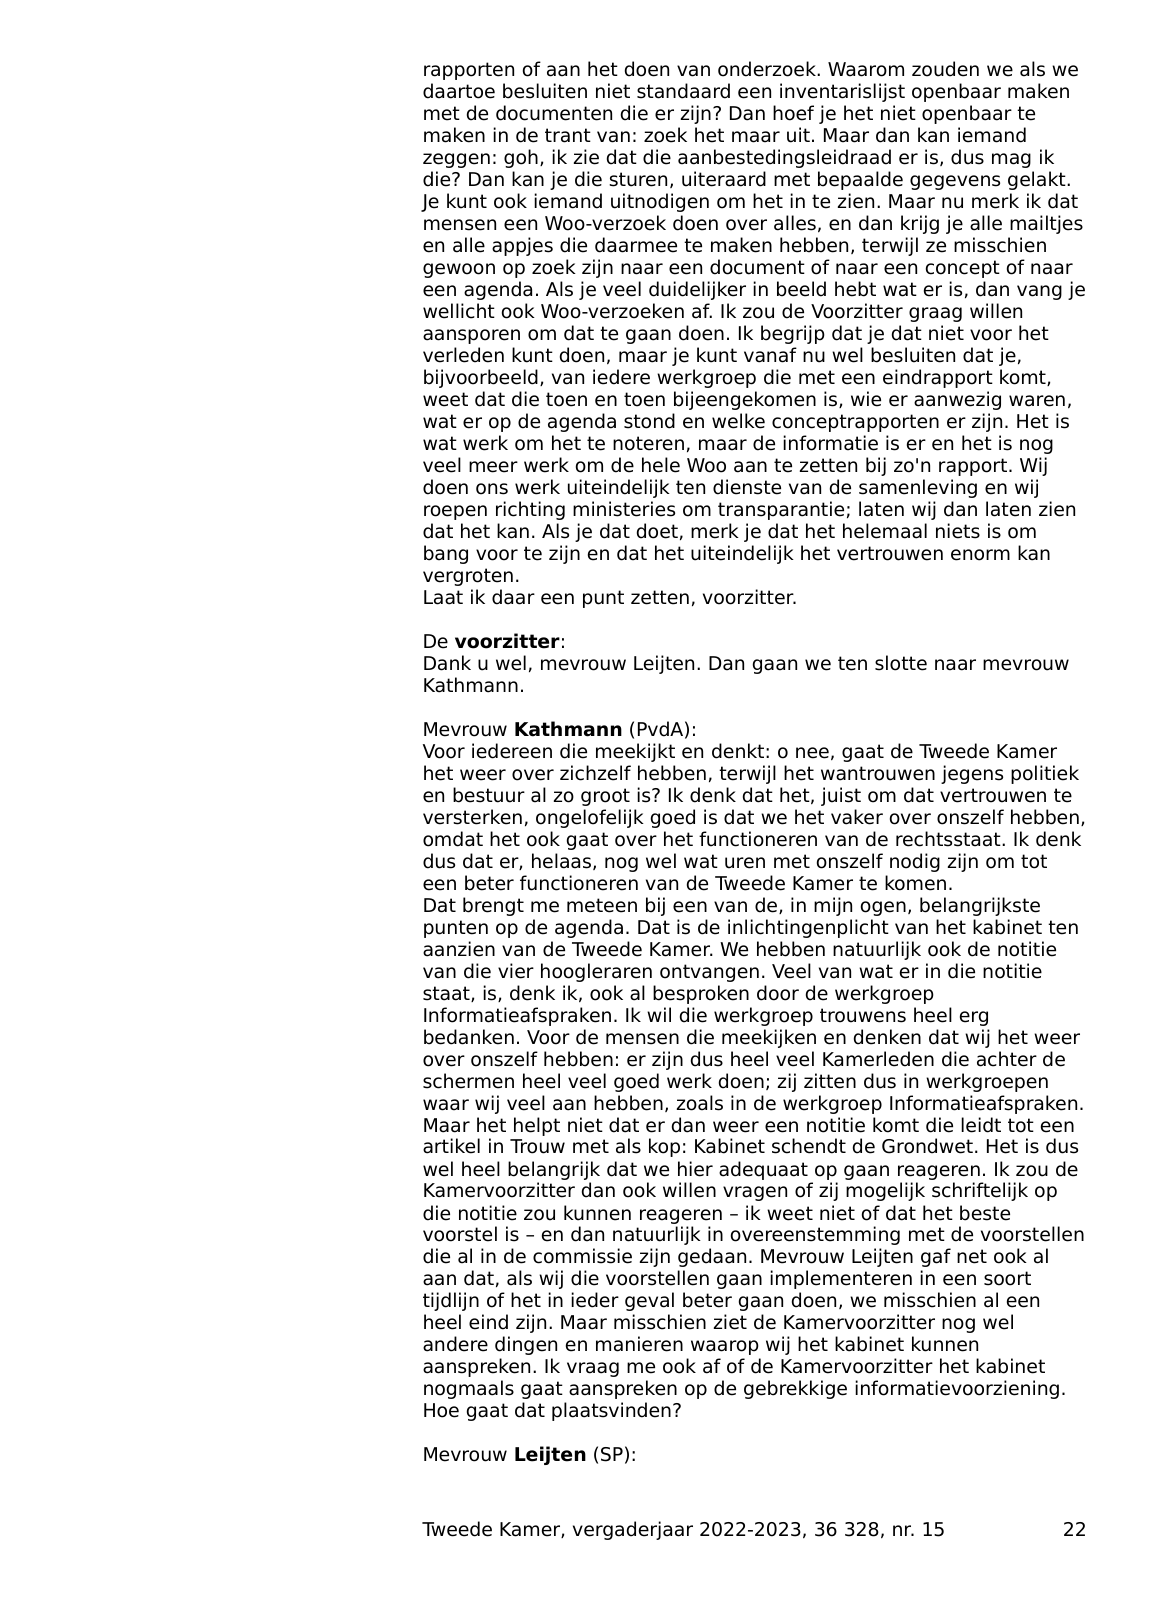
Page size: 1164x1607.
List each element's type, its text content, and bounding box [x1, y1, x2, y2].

text Mevrouw Kathmann (PvdA): [422, 719, 1087, 741]
text Dat brengt me meteen bij een van de, in mijn ogen, belangrijkste punten op de agenda. Dat is de inlichtingenplicht van het kabinet ten aanzien van de Tweede Kamer. We hebben natuurlijk ook de notitie van die vier hoogleraren ontvangen. Veel van wat er in die notitie staat, is, denk ik, ook al besproken door de werkgroep Informatieafspraken. Ik wil die werkgroep trouwens heel erg bedanken. Voor de mensen die meekijken en denken dat wij het weer over onszelf hebben: er zijn dus heel veel Kamerleden die achter de schermen heel veel goed werk doen; zij zitten dus in werkgroepen waar wij veel aan hebben, zoals in de werkgroep Informatieafspraken. [422, 895, 1087, 1114]
text rapporten of aan het doen van onderzoek. Waarom zouden we als we daartoe besluiten niet standaard een inventarislijst openbaar maken met de documenten die er zijn? Dan hoef je het niet openbaar te maken in de trant van: zoek het maar uit. Maar dan kan iemand zeggen: goh, ik zie dat die aanbestedingsleidraad er is, dus mag ik die? Dan kan je die sturen, uiteraard met bepaalde gegevens gelakt. Je kunt ook iemand uitnodigen om het in te zien. Maar nu merk ik dat mensen een Woo-verzoek doen over alles, en dan krijg je alle mailtjes en alle appjes die daarmee te maken hebben, terwijl ze misschien gewoon op zoek zijn naar een document of naar een concept of naar een agenda. Als je veel duidelijker in beeld hebt wat er is, dan vang je wellicht ook Woo-verzoeken af. Ik zou de Voorzitter graag willen aansporen om dat te gaan doen. Ik begrijp dat je dat niet voor het verleden kunt doen, maar je kunt vanaf nu wel besluiten dat je, bijvoorbeeld, van iedere werkgroep die met een eindrapport komt, weet dat die toen en toen bijeengekomen is, wie er aanwezig waren, wat er op de agenda stond en welke conceptrapporten er zijn. Het is wat werk om het te noteren, maar de informatie is er en het is nog veel meer werk om de hele Woo aan te zetten bij zo'n rapport. Wij doen ons werk uiteindelijk ten dienste van de samenleving en wij roepen richting ministeries om transparantie; laten wij dan laten zien dat het kan. Als je dat doet, merk je dat het helemaal niets is om bang voor te zijn en dat het uiteindelijk het vertrouwen enorm kan vergroten. [422, 59, 1087, 587]
text Maar het helpt niet dat er dan weer een notitie komt die leidt tot een artikel in Trouw met als kop: Kabinet schendt de Grondwet. Het is dus wel heel belangrijk dat we hier adequaat op gaan reageren. Ik zou de Kamervoorzitter dan ook willen vragen of zij mogelijk schriftelijk op die notitie zou kunnen reageren – ik weet niet of dat het beste voorstel is – en dan natuurlijk in overeenstemming met de voorstellen die al in de commissie zijn gedaan. Mevrouw Leijten gaf net ook al aan dat, als wij die voorstellen gaan implementeren in een soort tijdlijn of het in ieder geval beter gaan doen, we misschien al een heel eind zijn. Maar misschien ziet de Kamervoorzitter nog wel andere dingen en manieren waarop wij het kabinet kunnen aanspreken. Ik vraag me ook af of de Kamervoorzitter het kabinet nogmaals gaat aanspreken op de gebrekkige informatievoorziening. Hoe gaat dat plaatsvinden? [422, 1114, 1087, 1422]
text Voor iedereen die meekijkt en denkt: o nee, gaat de Tweede Kamer het weer over zichzelf hebben, terwijl het wantrouwen jegens politiek en bestuur al zo groot is? Ik denk dat het, juist om dat vertrouwen te versterken, ongelofelijk goed is dat we het vaker over onszelf hebben, omdat het ook gaat over het functioneren van de rechtsstaat. Ik denk dus dat er, helaas, nog wel wat uren met onszelf nodig zijn om tot een beter functioneren van de Tweede Kamer te komen. [422, 741, 1087, 895]
text Dank u wel, mevrouw Leijten. Dan gaan we ten slotte naar mevrouw Kathmann. [422, 653, 1087, 697]
text Mevrouw Leijten (SP): [422, 1444, 1087, 1466]
text Laat ik daar een punt zetten, voorzitter. [422, 587, 1087, 608]
text De voorzitter: [422, 631, 1087, 653]
